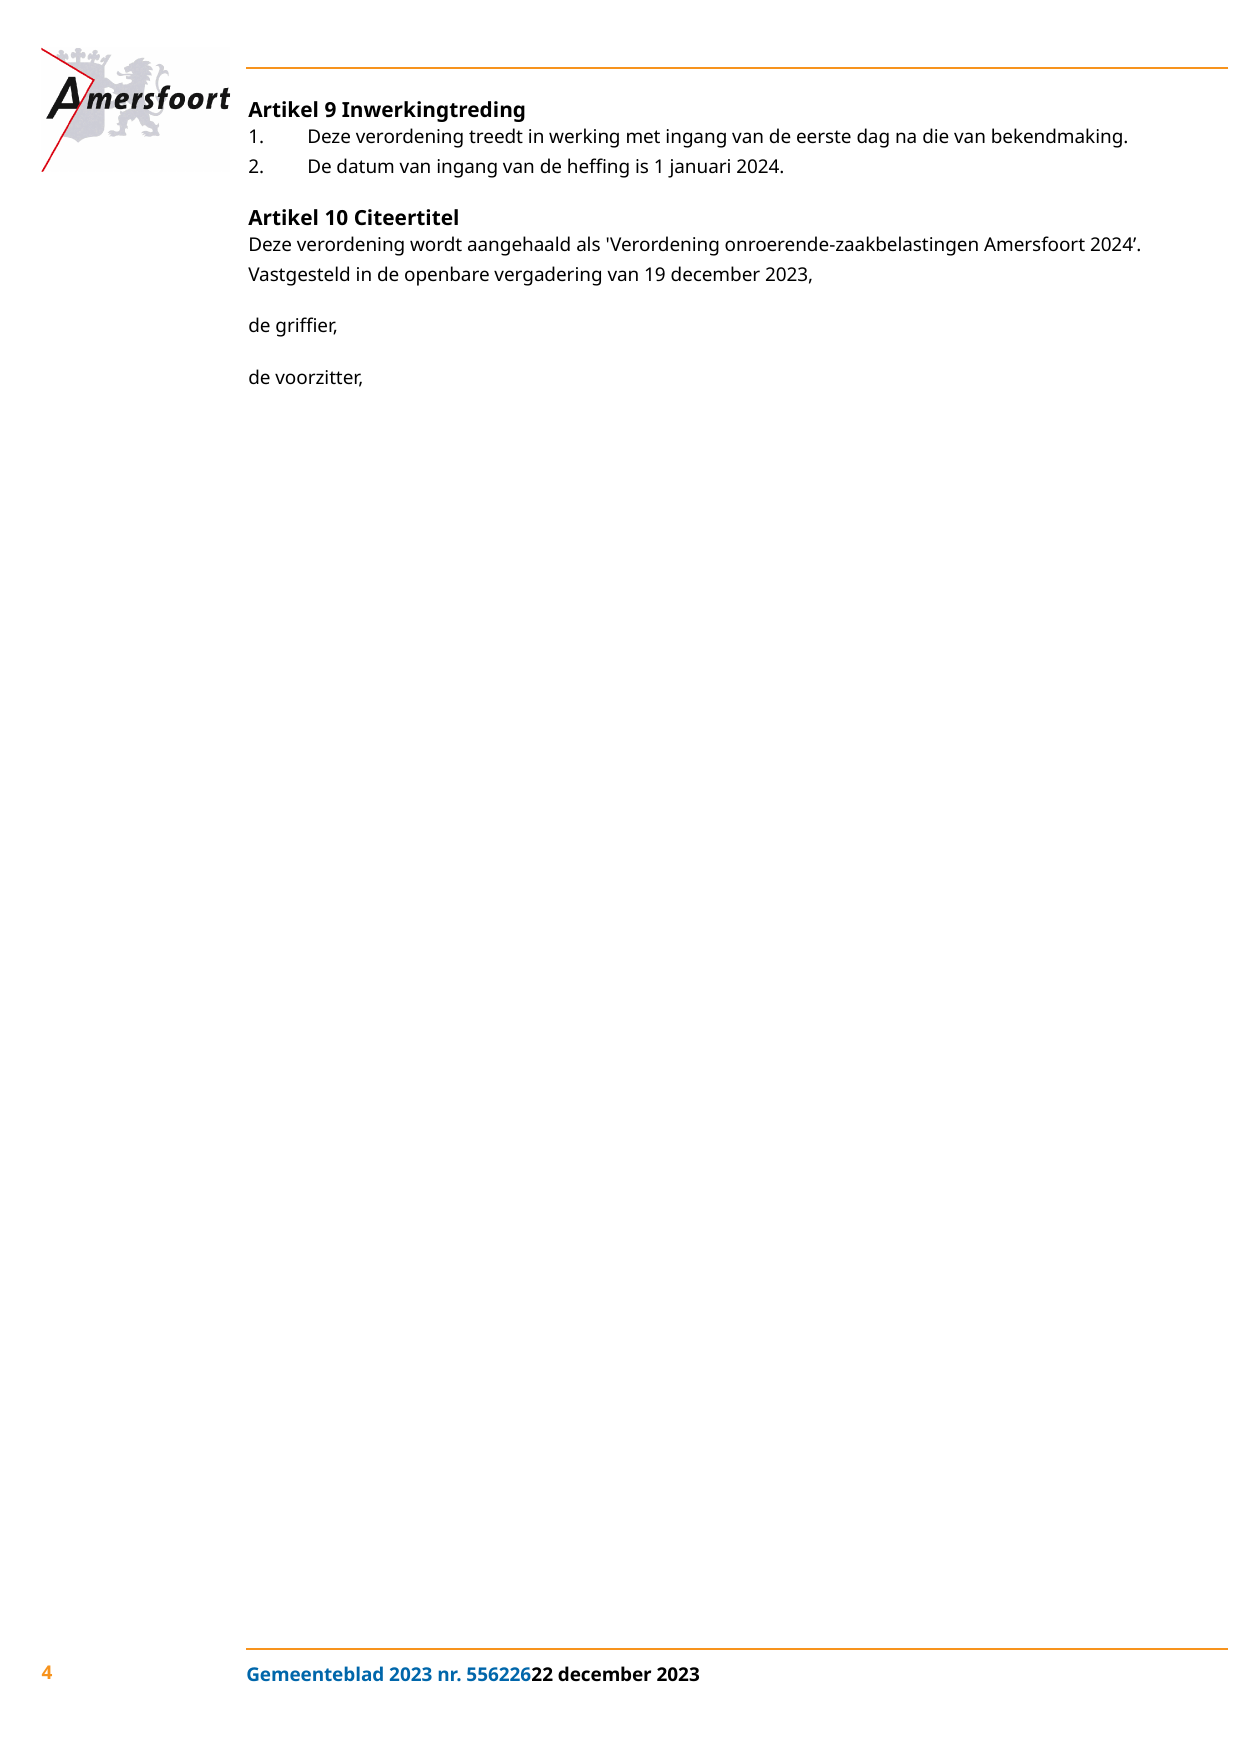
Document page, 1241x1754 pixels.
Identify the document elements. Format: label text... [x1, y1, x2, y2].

list De datum van ingang van de heffing is 1 januari 2024. [248, 153, 1152, 178]
text Artikel 9 Inwerkingtreding [248, 95, 1152, 123]
text de voorzitter, [248, 364, 1152, 390]
text Deze verordening wordt aangehaald als 'Verordening onroerende-zaakbelastingen Amersfoort 2024’. [248, 232, 1152, 257]
text de griffier, [248, 313, 1152, 338]
list Deze verordening treedt in werking met ingang van de eerste dag na die van bekendmaking. [248, 123, 1152, 149]
text Artikel 10 Citeertitel [248, 203, 1152, 232]
text Vastgesteld in de openbare vergadering van 19 december 2023, [248, 261, 1152, 287]
picture [41, 47, 231, 172]
